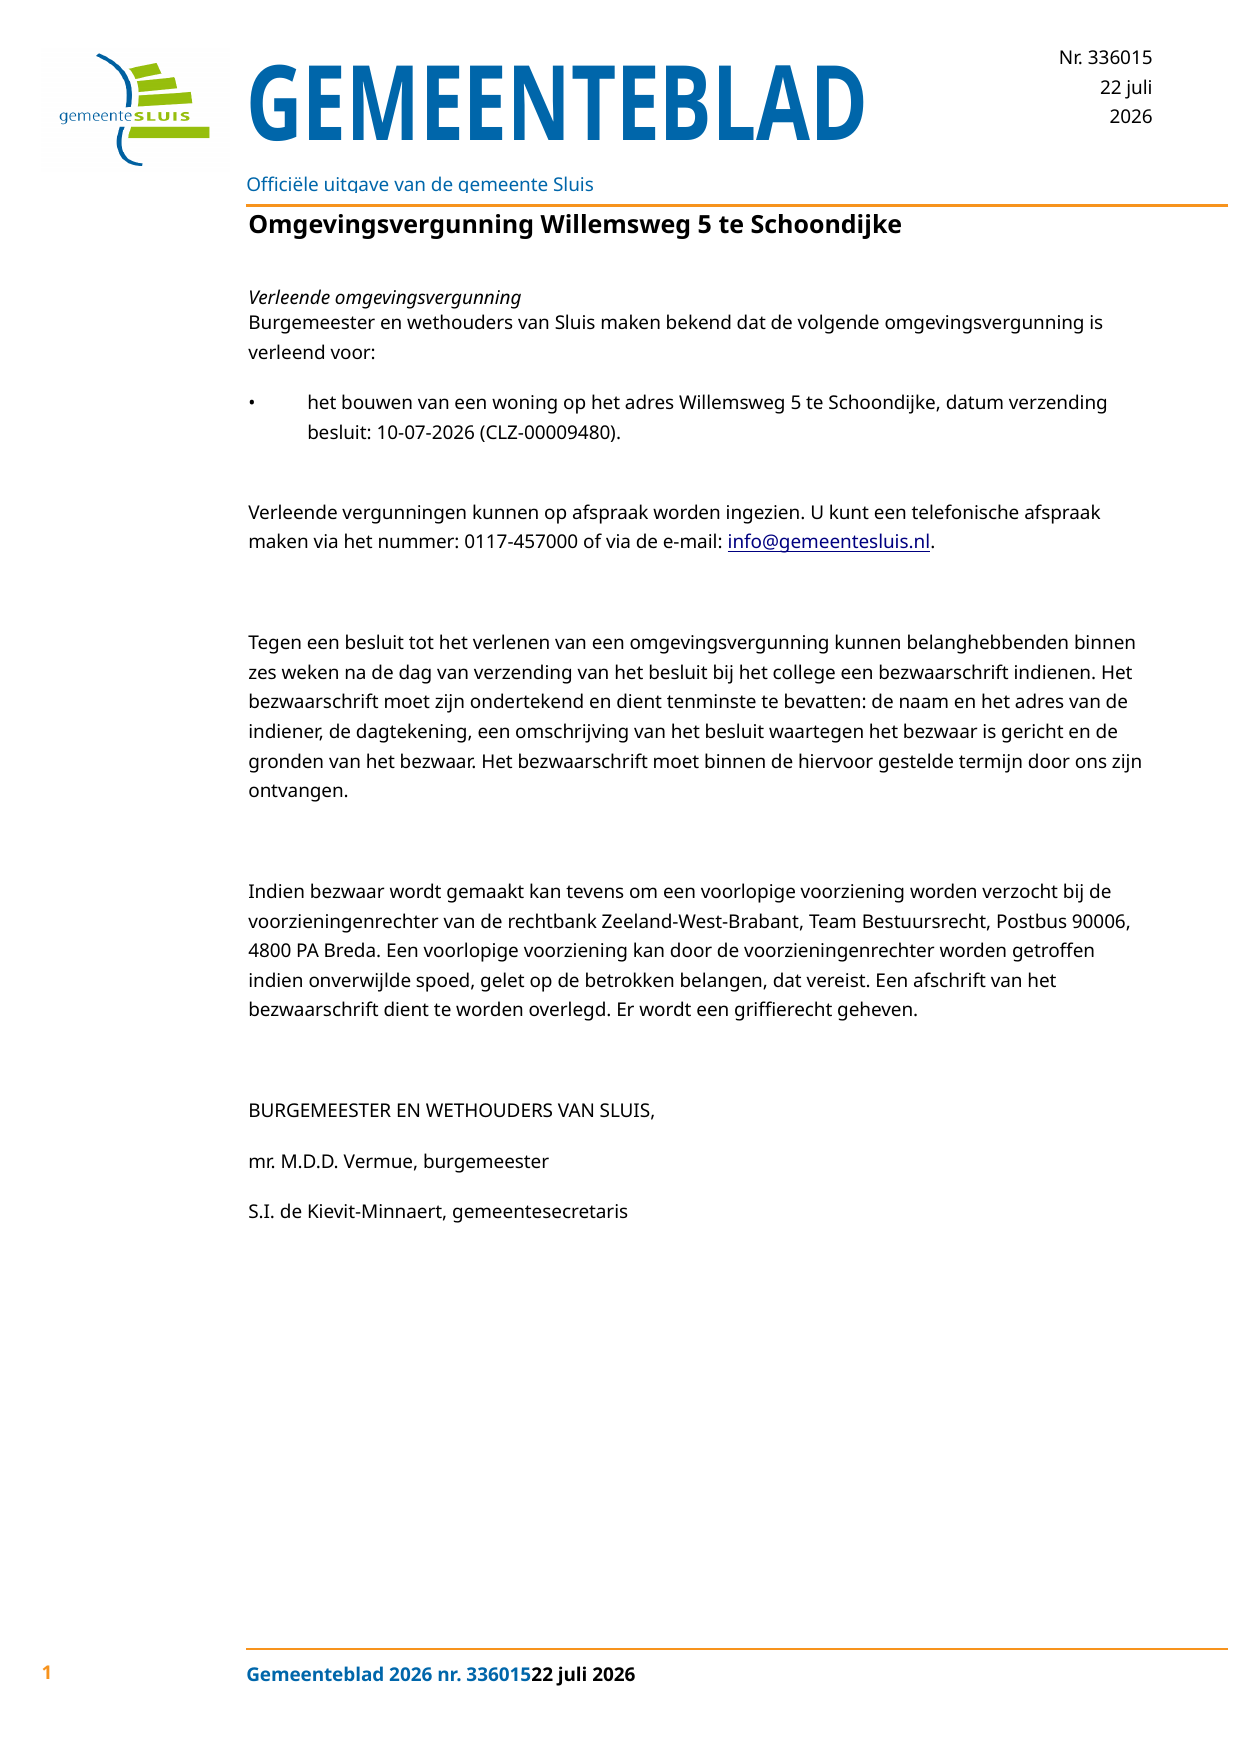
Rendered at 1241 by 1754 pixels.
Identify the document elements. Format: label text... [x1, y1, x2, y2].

text Indien bezwaar wordt gemaakt kan tevens om een voorlopige voorziening worden verzocht bij de voorzieningenrechter van de rechtbank Zeeland-West-Brabant, Team Bestuursrecht, Postbus 90006, 4800 PA Breda. Een voorlopige voorziening kan door de voorzieningenrechter worden getroffen indien onverwijlde spoed, gelet op de betrokken belangen, dat vereist. Een afschrift van het bezwaarschrift dient te worden overlegd. Er wordt een griffierecht geheven. [248, 878, 1152, 1022]
text Burgemeester en wethouders van Sluis maken bekend dat de volgende omgevingsvergunning is verleend voor: [248, 309, 1152, 365]
text Verleende omgevingsvergunning [248, 284, 1152, 309]
picture [41, 47, 231, 172]
text Verleende vergunningen kunnen op afspraak worden ingezien. U kunt een telefonische afspraak maken via het nummer: 0117-457000 of via de e-mail: info@gemeentesluis.nl. [248, 499, 1152, 554]
list het bouwen van een woning op het adres Willemsweg 5 te Schoondijke, datum verzending besluit: 10-07-2026 (CLZ-00009480). [248, 389, 1152, 445]
text mr. M.D.D. Vermue, burgemeester [248, 1148, 1152, 1174]
text Omgevingsvergunning Willemsweg 5 te Schoondijke [248, 207, 1152, 241]
text BURGEMEESTER EN WETHOUDERS VAN SLUIS, [248, 1097, 1152, 1123]
text S.I. de Kievit-Minnaert, gemeentesecretaris [248, 1198, 1152, 1224]
text Tegen een besluit tot het verlenen van een omgevingsvergunning kunnen belanghebbenden binnen zes weken na de dag van verzending van het besluit bij het college een bezwaarschrift indienen. Het bezwaarschrift moet zijn ondertekend en dient tenminste te bevatten: de naam en het adres van de indiener, de dagtekening, een omschrijving van het besluit waartegen het bezwaar is gericht en de gronden van het bezwaar. Het bezwaarschrift moet binnen de hiervoor gestelde termijn door ons zijn ontvangen. [248, 629, 1152, 803]
